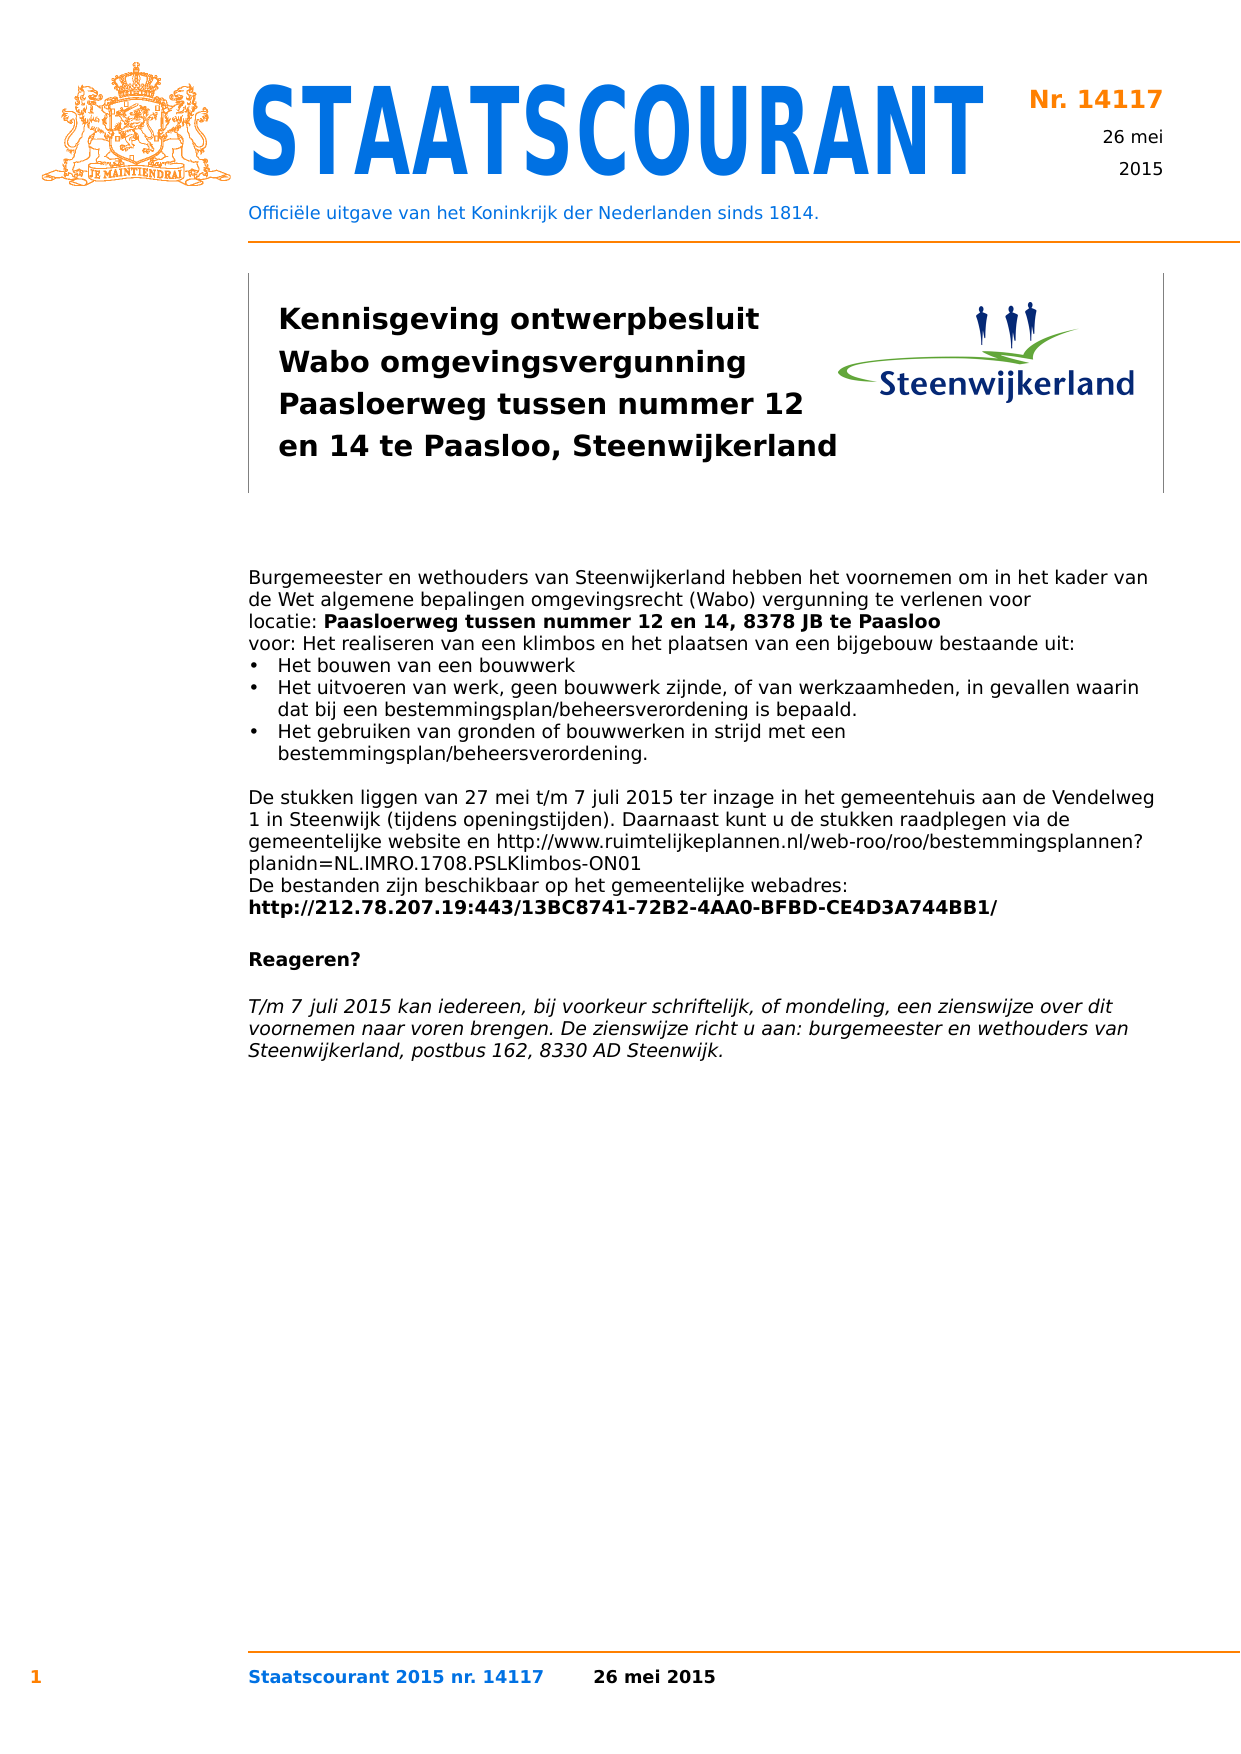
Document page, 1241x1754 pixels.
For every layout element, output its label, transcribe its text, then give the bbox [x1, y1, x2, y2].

text De stukken liggen van 27 mei t/m 7 juli 2015 ter inzage in het gemeentehuis aan de Vendelweg 1 in Steenwijk (tijdens openingstijden). Daarnaast kunt u de stukken raadplegen via de gemeentelijke website en http://www.ruimtelijkeplannen.nl/web-roo/roo/bestemmingsplannen?planidn=NL.IMRO.1708.PSLKlimbos-ON01 [248, 787, 1163, 875]
text voor: Het realiseren van een klimbos en het plaatsen van een bijgebouw bestaande uit: [248, 633, 1163, 655]
table_cell Officiële uitgave van het Koninkrijk der Nederlanden sinds 1814. [248, 203, 1240, 241]
text De bestanden zijn beschikbaar op het gemeentelijke webadres: http://212.78.207.19:443/13BC8741-72B2-4AA0-BFBD-CE4D3A744BB1/ [248, 875, 1163, 919]
table_cell 2015 [998, 153, 1240, 203]
text • Het gebruiken van gronden of bouwwerken in strijd met een bestemmingsplan/beheersverordening. [248, 721, 1163, 765]
table_cell 26 mei [998, 121, 1240, 153]
text • Het uitvoeren van werk, geen bouwwerk zijnde, of van werkzaamheden, in gevallen waarin dat bij een bestemmingsplan/beheersverordening is bepaald. [248, 677, 1163, 721]
text T/m 7 juli 2015 kan iedereen, bij voorkeur schriftelijk, of mondeling, een zienswijze over dit voornemen naar voren brengen. De zienswijze richt u aan: burgemeester en wethouders van Steenwijkerland, postbus 162, 8330 AD Steenwijk. [248, 996, 1163, 1062]
table_header Nr. 14117 [998, 62, 1240, 121]
text Burgemeester en wethouders van Steenwijkerland hebben het voornemen om in het kader van de Wet algemene bepalingen omgevingsrecht (Wabo) vergunning te verlenen voor [248, 567, 1163, 611]
subtitle Kennisgeving ontwerpbesluit Wabo omgevingsvergunning Paasloerweg tussen nummer 12 en 14 te Paasloo, Steenwijkerland [249, 273, 1163, 493]
subtitle Reageren? [248, 949, 1163, 971]
table_header STAATSCOURANT [248, 62, 998, 203]
text • Het bouwen van een bouwwerk [248, 655, 1163, 677]
picture [41, 62, 231, 186]
text locatie: Paasloerweg tussen nummer 12 en 14, 8378 JB te Paasloo [248, 611, 1163, 633]
table_header [25, 62, 248, 241]
picture [838, 302, 1134, 403]
